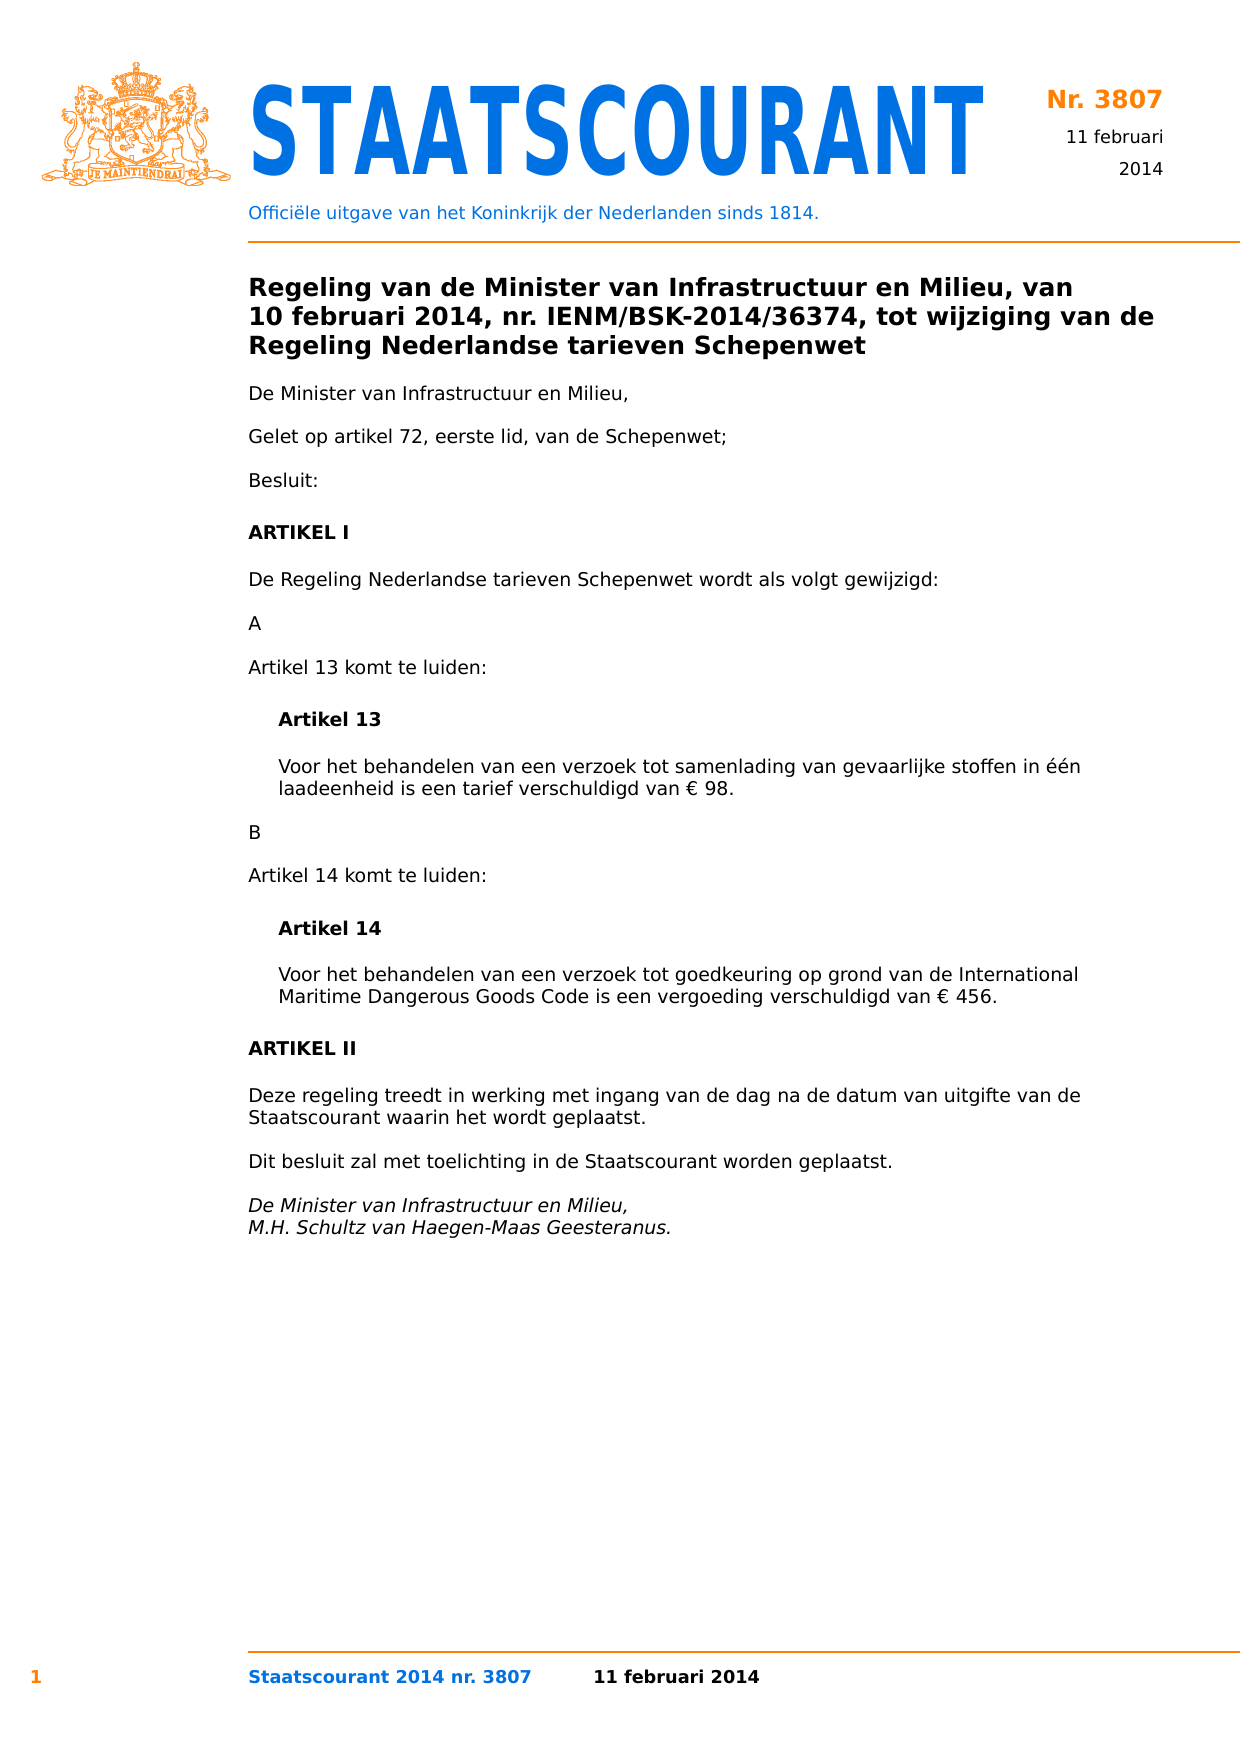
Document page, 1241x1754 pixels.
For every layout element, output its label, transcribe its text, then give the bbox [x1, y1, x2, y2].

table_header Nr. 3807 [998, 62, 1240, 121]
text Deze regeling treedt in werking met ingang van de dag na de datum van uitgifte van de Staatscourant waarin het wordt geplaatst. [248, 1085, 1163, 1129]
table_cell 2014 [998, 153, 1240, 203]
text De Regeling Nederlandse tarieven Schepenwet wordt als volgt gewijzigd: [248, 569, 1163, 591]
picture [41, 62, 231, 186]
text Artikel 13 komt te luiden: [248, 657, 1163, 679]
text Artikel 14 komt te luiden: [248, 865, 1163, 887]
subtitle Artikel 13 [278, 709, 1163, 731]
text De Minister van Infrastructuur en Milieu, M.H. Schultz van Haegen-Maas Geesteranus. [248, 1195, 1163, 1239]
subtitle ARTIKEL I [248, 522, 1163, 544]
text Gelet op artikel 72, eerste lid, van de Schepenwet; [248, 426, 1163, 448]
subtitle ARTIKEL II [248, 1038, 1163, 1060]
text Dit besluit zal met toelichting in de Staatscourant worden geplaatst. [248, 1151, 1163, 1173]
table_header [25, 62, 248, 241]
text Besluit: [248, 470, 1163, 492]
text B [248, 822, 1163, 843]
subtitle Artikel 14 [278, 917, 1163, 939]
text Voor het behandelen van een verzoek tot samenlading van gevaarlijke stoffen in één laadeenheid is een tarief verschuldigd van € 98. [278, 756, 1163, 800]
text De Minister van Infrastructuur en Milieu, [248, 382, 1163, 404]
table_cell 11 februari [998, 121, 1240, 153]
table_cell Officiële uitgave van het Koninkrijk der Nederlanden sinds 1814. [248, 203, 1240, 241]
subtitle Regeling van de Minister van Infrastructuur en Milieu, van 10 februari 2014, nr. IENM/BSK-2014/36374, tot wijziging van de Regeling Nederlandse tarieven Schepenwet [248, 273, 1163, 361]
table_header STAATSCOURANT [248, 62, 998, 203]
text Voor het behandelen van een verzoek tot goedkeuring op grond van de International Maritime Dangerous Goods Code is een vergoeding verschuldigd van € 456. [278, 964, 1163, 1008]
text A [248, 613, 1163, 635]
